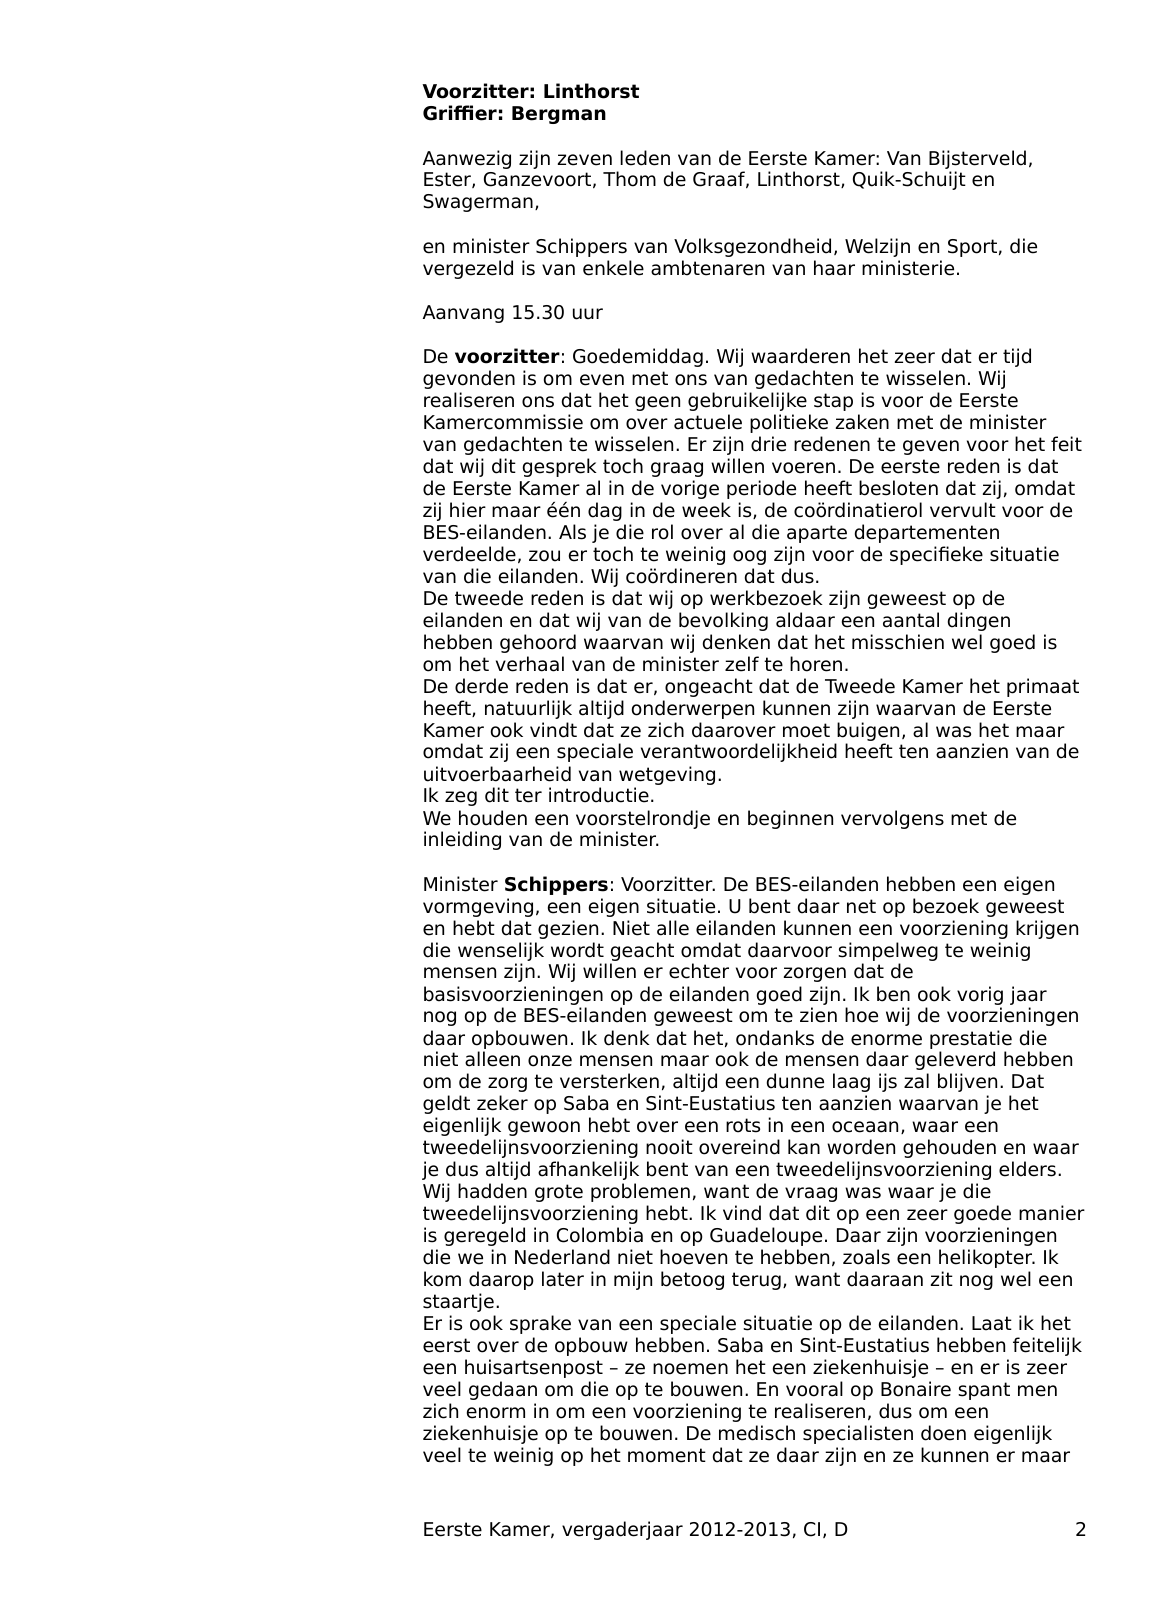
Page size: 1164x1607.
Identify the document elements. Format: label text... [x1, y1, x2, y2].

text Aanwezig zijn zeven leden van de Eerste Kamer: Van Bijsterveld, Ester, Ganzevoort, Thom de Graaf, Linthorst, Quik-Schuijt en Swagerman, [422, 147, 1087, 213]
text Griffier: Bergman [422, 103, 1087, 125]
text Minister Schippers: Voorzitter. De BES-eilanden hebben een eigen vormgeving, een eigen situatie. U bent daar net op bezoek geweest en hebt dat gezien. Niet alle eilanden kunnen een voorziening krijgen die wenselijk wordt geacht omdat daarvoor simpelweg te weinig mensen zijn. Wij willen er echter voor zorgen dat de basisvoorzieningen op de eilanden goed zijn. Ik ben ook vorig jaar nog op de BES-eilanden geweest om te zien hoe wij de voorzieningen daar opbouwen. Ik denk dat het, ondanks de enorme prestatie die niet alleen onze mensen maar ook de mensen daar geleverd hebben om de zorg te versterken, altijd een dunne laag ijs zal blijven. Dat geldt zeker op Saba en Sint-Eustatius ten aanzien waarvan je het eigenlijk gewoon hebt over een rots in een oceaan, waar een tweedelijnsvoorziening nooit overeind kan worden gehouden en waar je dus altijd afhankelijk bent van een tweedelijnsvoorziening elders. Wij hadden grote problemen, want de vraag was waar je die tweedelijnsvoorziening hebt. Ik vind dat dit op een zeer goede manier is geregeld in Colombia en op Guadeloupe. Daar zijn voorzieningen die we in Nederland niet hoeven te hebben, zoals een helikopter. Ik kom daarop later in mijn betoog terug, want daaraan zit nog wel een staartje. [422, 873, 1087, 1313]
text Voorzitter: Linthorst [422, 81, 1087, 103]
text Aanvang 15.30 uur [422, 302, 1087, 324]
text Er is ook sprake van een speciale situatie op de eilanden. Laat ik het eerst over de opbouw hebben. Saba en Sint-Eustatius hebben feitelijk een huisartsenpost – ze noemen het een ziekenhuisje – en er is zeer veel gedaan om die op te bouwen. En vooral op Bonaire spant men zich enorm in om een voorziening te realiseren, dus om een ziekenhuisje op te bouwen. De medisch specialisten doen eigenlijk veel te weinig op het moment dat ze daar zijn en ze kunnen er maar [422, 1313, 1087, 1467]
text We houden een voorstelrondje en beginnen vervolgens met de inleiding van de minister. [422, 807, 1087, 851]
text Ik zeg dit ter introductie. [422, 785, 1087, 807]
text De derde reden is dat er, ongeacht dat de Tweede Kamer het primaat heeft, natuurlijk altijd onderwerpen kunnen zijn waarvan de Eerste Kamer ook vindt dat ze zich daarover moet buigen, al was het maar omdat zij een speciale verantwoordelijkheid heeft ten aanzien van de uitvoerbaarheid van wetgeving. [422, 676, 1087, 785]
text De voorzitter: Goedemiddag. Wij waarderen het zeer dat er tijd gevonden is om even met ons van gedachten te wisselen. Wij realiseren ons dat het geen gebruikelijke stap is voor de Eerste Kamercommissie om over actuele politieke zaken met de minister van gedachten te wisselen. Er zijn drie redenen te geven voor het feit dat wij dit gesprek toch graag willen voeren. De eerste reden is dat de Eerste Kamer al in de vorige periode heeft besloten dat zij, omdat zij hier maar één dag in de week is, de coördinatierol vervult voor de BES-eilanden. Als je die rol over al die aparte departementen verdeelde, zou er toch te weinig oog zijn voor de specifieke situatie van die eilanden. Wij coördineren dat dus. [422, 346, 1087, 588]
text De tweede reden is dat wij op werkbezoek zijn geweest op de eilanden en dat wij van de bevolking aldaar een aantal dingen hebben gehoord waarvan wij denken dat het misschien wel goed is om het verhaal van de minister zelf te horen. [422, 588, 1087, 676]
text en minister Schippers van Volksgezondheid, Welzijn en Sport, die vergezeld is van enkele ambtenaren van haar ministerie. [422, 236, 1087, 279]
